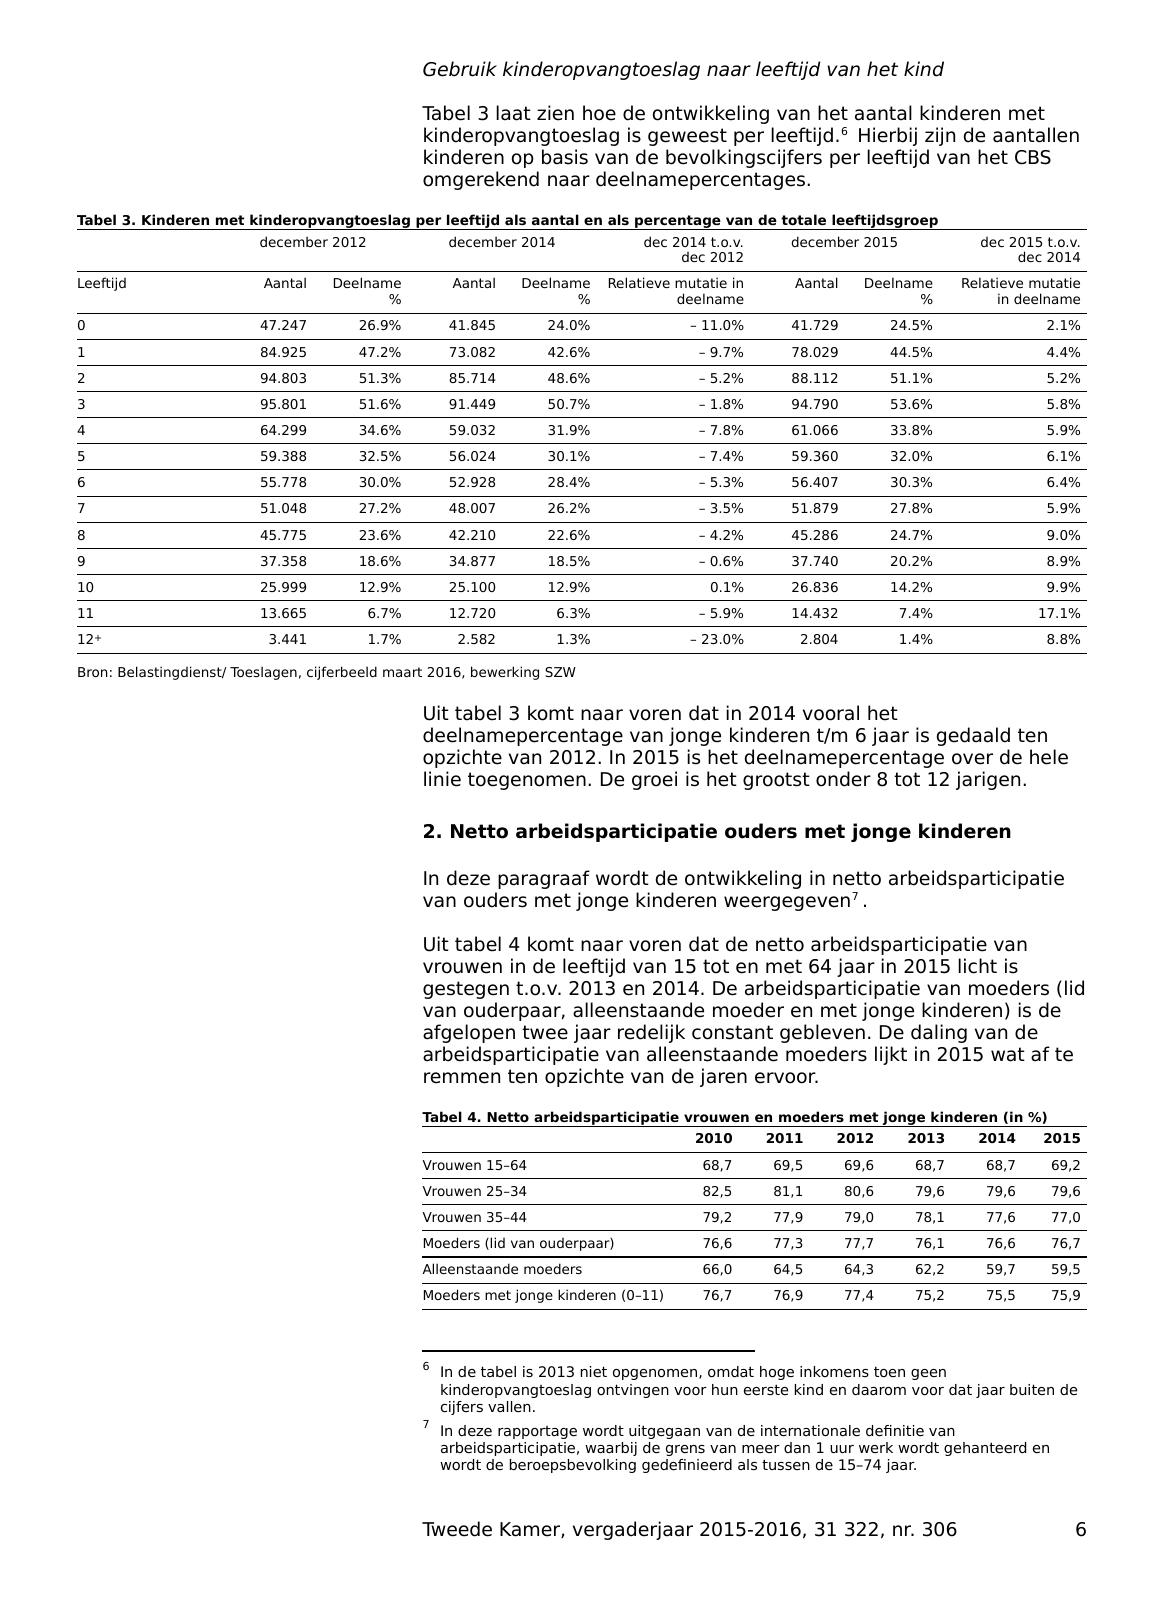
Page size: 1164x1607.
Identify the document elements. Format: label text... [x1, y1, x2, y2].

table_cell 51.3% [313, 366, 407, 391]
table_cell 11 [77, 601, 218, 626]
table_cell 64.299 [219, 418, 313, 443]
subtitle Gebruik kinderopvangtoeslag naar leeftijd van het kind [422, 59, 1087, 81]
table_cell – 11.0% [596, 314, 750, 339]
table_cell 59.360 [750, 444, 844, 469]
table_cell 18.5% [502, 549, 596, 574]
table_cell – 23.0% [596, 627, 750, 652]
table_cell Vrouwen 15–64 [422, 1153, 667, 1178]
table_cell 41.845 [408, 314, 502, 339]
table_cell 51.879 [750, 497, 844, 522]
table_cell 47.2% [313, 340, 407, 365]
text Uit tabel 4 komt naar voren dat de netto arbeidsparticipatie van vrouwen in de leeftijd van 15 tot en met 64 jaar in 2015 licht is gestegen t.o.v. 2013 en 2014. De arbeidsparticipatie van moeders (lid van ouderpaar, alleenstaande moeder en met jonge kinderen) is de afgelopen twee jaar redelijk constant gebleven. De daling van de arbeidsparticipatie van alleenstaande moeders lijkt in 2015 wat af te remmen ten opzichte van de jaren ervoor. [422, 934, 1087, 1088]
table_cell 76,9 [738, 1284, 809, 1309]
table_cell 5 [77, 444, 218, 469]
table_cell – 7.4% [596, 444, 750, 469]
table_cell Moeders (lid van ouderpaar) [422, 1231, 667, 1256]
table_cell 79,0 [809, 1205, 880, 1230]
table_cell 47.247 [219, 314, 313, 339]
table_cell 64,3 [809, 1258, 880, 1282]
table_cell 2 [77, 366, 218, 391]
text Uit tabel 3 komt naar voren dat in 2014 vooral het deelnamepercentage van jonge kinderen t/m 6 jaar is gedaald ten opzichte van 2012. In 2015 is het deelnamepercentage over de hele linie toegenomen. De groei is het grootst onder 8 tot 12 jarigen. [422, 703, 1087, 791]
table_cell 32.0% [844, 444, 939, 469]
table_cell 13.665 [219, 601, 313, 626]
table_cell 76,1 [880, 1231, 951, 1256]
table_cell 14.432 [750, 601, 844, 626]
table_cell 33.8% [844, 418, 939, 443]
text In deze paragraaf wordt de ontwikkeling in netto arbeidsparticipatie van ouders met jonge kinderen weergegeven. [422, 868, 1087, 912]
table_cell 66,0 [667, 1258, 738, 1282]
table_cell Relatieve mutatie in deelname [939, 272, 1087, 312]
table_cell 77,6 [951, 1205, 1022, 1230]
table_cell 94.803 [219, 366, 313, 391]
table_cell Alleenstaande moeders [422, 1258, 667, 1282]
table_cell 45.775 [219, 523, 313, 548]
table_cell 78,1 [880, 1205, 951, 1230]
table_cell Bron: Belastingdienst/ Toeslagen, cijferbeeld maart 2016, bewerking SZW [77, 654, 1087, 681]
table_cell december 2012 [219, 230, 407, 271]
table_cell 31.9% [502, 418, 596, 443]
table_cell 2.804 [750, 627, 844, 652]
table_cell 48.6% [502, 366, 596, 391]
table_cell Aantal [219, 272, 313, 312]
table_cell 12.9% [313, 575, 407, 600]
table_cell 61.066 [750, 418, 844, 443]
table_cell 82,5 [667, 1179, 738, 1204]
table_cell 6.7% [313, 601, 407, 626]
table_cell 8.8% [939, 627, 1087, 652]
table_cell 55.778 [219, 470, 313, 496]
table_cell 10 [77, 575, 218, 600]
table_cell 1.7% [313, 627, 407, 652]
table_cell 68,7 [667, 1153, 738, 1178]
table_cell 8 [77, 523, 218, 548]
table_cell Deelname % [502, 272, 596, 312]
table_cell 77,4 [809, 1284, 880, 1309]
table_cell 3 [77, 392, 218, 417]
table_cell 42.6% [502, 340, 596, 365]
table_cell 26.9% [313, 314, 407, 339]
table_cell 14.2% [844, 575, 939, 600]
text In deze rapportage wordt uitgegaan van de internationale definitie van arbeidsparticipatie, waarbij de grens van meer dan 1 uur werk wordt gehanteerd en wordt de beroepsbevolking gedefinieerd als tussen de 15–74 jaar. [422, 1418, 1087, 1474]
table_cell 51.1% [844, 366, 939, 391]
table_cell 94.790 [750, 392, 844, 417]
table_cell 12.9% [502, 575, 596, 600]
table_cell 20.2% [844, 549, 939, 574]
table_cell – 3.5% [596, 497, 750, 522]
table_cell – 9.7% [596, 340, 750, 365]
table_cell 25.999 [219, 575, 313, 600]
table_cell 50.7% [502, 392, 596, 417]
table_cell 51.048 [219, 497, 313, 522]
table_cell 4.4% [939, 340, 1087, 365]
table_cell 73.082 [408, 340, 502, 365]
table_cell 1.3% [502, 627, 596, 652]
table_cell 84.925 [219, 340, 313, 365]
table_cell 37.358 [219, 549, 313, 574]
table_cell 0.1% [596, 575, 750, 600]
table_cell 68,7 [951, 1153, 1022, 1178]
table_cell 18.6% [313, 549, 407, 574]
table_cell 42.210 [408, 523, 502, 548]
table_cell 23.6% [313, 523, 407, 548]
table_cell 26.836 [750, 575, 844, 600]
table_cell 76,7 [1022, 1231, 1087, 1256]
table_cell 4 [77, 418, 218, 443]
table_cell 75,2 [880, 1284, 951, 1309]
table_cell – 1.8% [596, 392, 750, 417]
table_cell 2.1% [939, 314, 1087, 339]
table_cell 7.4% [844, 601, 939, 626]
table_cell 27.2% [313, 497, 407, 522]
table_cell 24.7% [844, 523, 939, 548]
table_cell – 5.2% [596, 366, 750, 391]
table_cell 69,6 [809, 1153, 880, 1178]
table_cell 56.407 [750, 470, 844, 496]
table_cell 85.714 [408, 366, 502, 391]
table_cell december 2014 [408, 230, 596, 271]
table_cell – 0.6% [596, 549, 750, 574]
table_cell 79,6 [880, 1179, 951, 1204]
table_cell 52.928 [408, 470, 502, 496]
table_cell Leeftijd [77, 272, 218, 312]
table_cell 44.5% [844, 340, 939, 365]
table_cell Vrouwen 35–44 [422, 1205, 667, 1230]
table_cell 59.388 [219, 444, 313, 469]
table_cell 6 [77, 470, 218, 496]
table_cell 17.1% [939, 601, 1087, 626]
table_cell 7 [77, 497, 218, 522]
table_cell 5.2% [939, 366, 1087, 391]
table_cell 69,5 [738, 1153, 809, 1178]
table_cell Aantal [408, 272, 502, 312]
table_cell 2015 [1022, 1127, 1087, 1152]
table_cell 1 [77, 340, 218, 365]
table_cell 59,7 [951, 1258, 1022, 1282]
table_cell 24.5% [844, 314, 939, 339]
table_cell 77,9 [738, 1205, 809, 1230]
table_cell 28.4% [502, 470, 596, 496]
table_cell 75,5 [951, 1284, 1022, 1309]
table_cell – 5.3% [596, 470, 750, 496]
table_cell 5.8% [939, 392, 1087, 417]
table_cell 12.720 [408, 601, 502, 626]
table_cell [422, 1127, 667, 1152]
table_cell 75,9 [1022, 1284, 1087, 1309]
table_cell 59.032 [408, 418, 502, 443]
table_cell 6.4% [939, 470, 1087, 496]
table_cell 34.877 [408, 549, 502, 574]
table_cell 2.582 [408, 627, 502, 652]
table_cell 26.2% [502, 497, 596, 522]
table_cell 88.112 [750, 366, 844, 391]
table_cell 77,0 [1022, 1205, 1087, 1230]
table_cell 1.4% [844, 627, 939, 652]
table_cell Deelname % [844, 272, 939, 312]
table_cell 69,2 [1022, 1153, 1087, 1178]
table_cell 34.6% [313, 418, 407, 443]
table_cell 45.286 [750, 523, 844, 548]
table_cell 2011 [738, 1127, 809, 1152]
table_cell 56.024 [408, 444, 502, 469]
table_cell 2013 [880, 1127, 951, 1152]
table_cell december 2015 [750, 230, 939, 271]
table_cell 76,7 [667, 1284, 738, 1309]
table_cell 78.029 [750, 340, 844, 365]
table_cell 9 [77, 549, 218, 574]
table_cell 81,1 [738, 1179, 809, 1204]
table_cell 59,5 [1022, 1258, 1087, 1282]
table_cell 32.5% [313, 444, 407, 469]
table_cell 64,5 [738, 1258, 809, 1282]
table_cell 37.740 [750, 549, 844, 574]
table_cell Aantal [750, 272, 844, 312]
table_cell 30.1% [502, 444, 596, 469]
table_cell 3.441 [219, 627, 313, 652]
table_cell Relatieve mutatie in deelname [596, 272, 750, 312]
table_cell Vrouwen 25–34 [422, 1179, 667, 1204]
table_cell 77,7 [809, 1231, 880, 1256]
table_cell 68,7 [880, 1153, 951, 1178]
table_cell 53.6% [844, 392, 939, 417]
table_cell 30.3% [844, 470, 939, 496]
table_cell – 7.8% [596, 418, 750, 443]
table_cell 77,3 [738, 1231, 809, 1256]
table_cell dec 2014 t.o.v. dec 2012 [596, 230, 750, 271]
table_cell [77, 230, 218, 271]
table_cell 76,6 [951, 1231, 1022, 1256]
table_cell 5.9% [939, 418, 1087, 443]
table_cell 6.1% [939, 444, 1087, 469]
table_cell – 5.9% [596, 601, 750, 626]
table_cell 76,6 [667, 1231, 738, 1256]
table_cell 2014 [951, 1127, 1022, 1152]
table_cell 79,2 [667, 1205, 738, 1230]
table_cell 2010 [667, 1127, 738, 1152]
table_header Tabel 3. Kinderen met kinderopvangtoeslag per leeftijd als aantal en als percentage van de totale leeftijdsgroep [77, 213, 1087, 229]
table_header Tabel 4. Netto arbeidsparticipatie vrouwen en moeders met jonge kinderen (in %) [422, 1110, 1087, 1126]
table_cell Moeders met jonge kinderen (0–11) [422, 1284, 667, 1309]
table_cell 79,6 [951, 1179, 1022, 1204]
table_cell 9.0% [939, 523, 1087, 548]
table_cell 62,2 [880, 1258, 951, 1282]
table_cell 5.9% [939, 497, 1087, 522]
table_cell 6.3% [502, 601, 596, 626]
table_cell 41.729 [750, 314, 844, 339]
text Tabel 3 laat zien hoe de ontwikkeling van het aantal kinderen met kinderopvangtoeslag is geweest per leeftijd. Hierbij zijn de aantallen kinderen op basis van de bevolkingscijfers per leeftijd van het CBS omgerekend naar deelnamepercentages. [422, 103, 1087, 191]
table_cell 0 [77, 314, 218, 339]
table_cell Deelname % [313, 272, 407, 312]
table_cell 95.801 [219, 392, 313, 417]
table_cell – 4.2% [596, 523, 750, 548]
table_cell 48.007 [408, 497, 502, 522]
table_cell dec 2015 t.o.v. dec 2014 [939, 230, 1087, 271]
table_cell 80,6 [809, 1179, 880, 1204]
table_cell 8.9% [939, 549, 1087, 574]
subtitle 2. Netto arbeidsparticipatie ouders met jonge kinderen [422, 821, 1087, 843]
table_cell 2012 [809, 1127, 880, 1152]
table_cell 27.8% [844, 497, 939, 522]
table_cell 25.100 [408, 575, 502, 600]
table_cell 12+ [77, 627, 218, 652]
text In de tabel is 2013 niet opgenomen, omdat hoge inkomens toen geen kinderopvangtoeslag ontvingen voor hun eerste kind en daarom voor dat jaar buiten de cijfers vallen. [422, 1360, 1087, 1416]
table_cell 24.0% [502, 314, 596, 339]
table_cell 22.6% [502, 523, 596, 548]
table_cell 51.6% [313, 392, 407, 417]
table_cell 30.0% [313, 470, 407, 496]
table_cell 9.9% [939, 575, 1087, 600]
table_cell 91.449 [408, 392, 502, 417]
table_cell 79,6 [1022, 1179, 1087, 1204]
